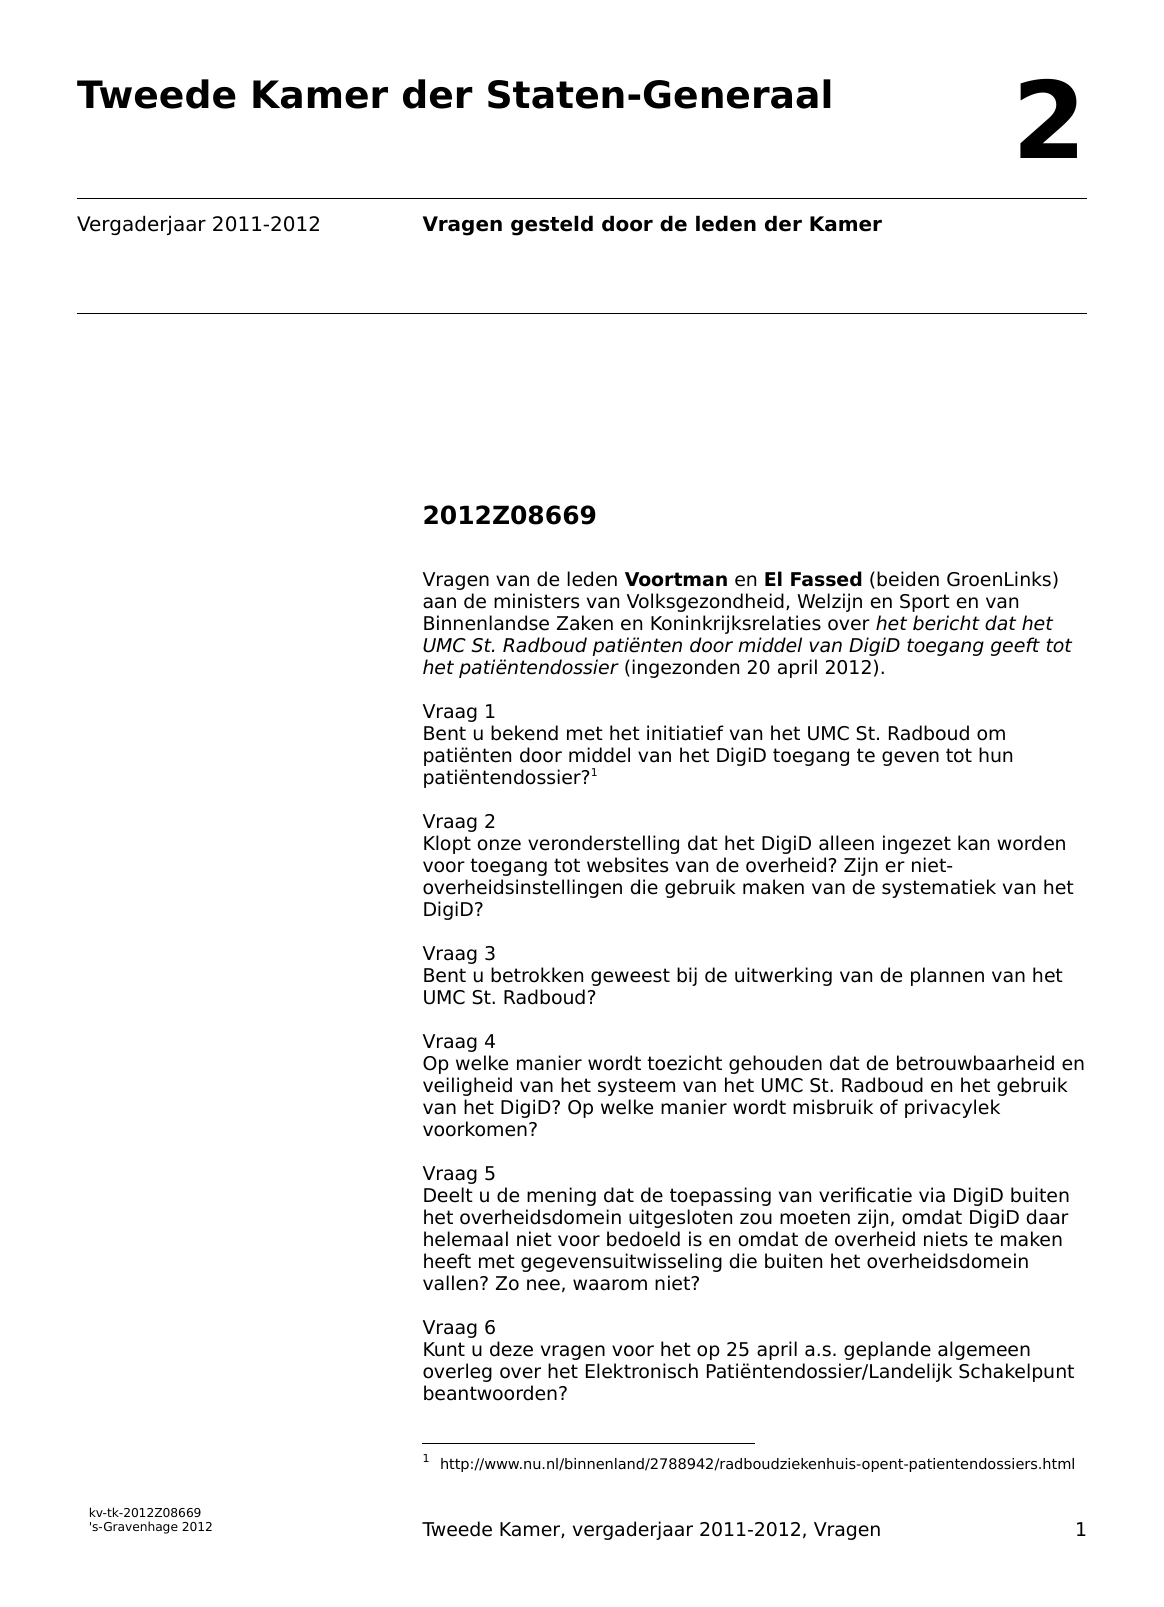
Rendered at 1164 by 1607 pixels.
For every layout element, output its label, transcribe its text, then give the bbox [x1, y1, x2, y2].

table_header Tweede Kamer der Staten-Generaal [77, 59, 886, 198]
text Deelt u de mening dat de toepassing van verificatie via DigiD buiten het overheidsdomein uitgesloten zou moeten zijn, omdat DigiD daar helemaal niet voor bedoeld is en omdat de overheid niets te maken heeft met gegevensuitwisseling die buiten het overheidsdomein vallen? Zo nee, waarom niet? [422, 1185, 1087, 1295]
text Klopt onze veronderstelling dat het DigiD alleen ingezet kan worden voor toegang tot websites van de overheid? Zijn er niet-overheidsinstellingen die gebruik maken van de systematiek van het DigiD? [422, 833, 1087, 921]
text 's-Gravenhage 2012 [88, 1520, 323, 1534]
table_header 2 [886, 59, 1087, 198]
text Vraag 5 [422, 1163, 1087, 1185]
text Vraag 6 [422, 1317, 1087, 1339]
text Vragen van de leden Voortman en El Fassed (beiden GroenLinks) aan de ministers van Volksgezondheid, Welzijn en Sport en van Binnenlandse Zaken en Koninkrijksrelaties over het bericht dat het UMC St. Radboud patiënten door middel van DigiD toegang geeft tot het patiëntendossier (ingezonden 20 april 2012). [422, 569, 1087, 679]
text Vraag 1 [422, 701, 1087, 723]
text Vraag 2 [422, 811, 1087, 833]
text Bent u bekend met het initiatief van het UMC St. Radboud om patiënten door middel van het DigiD toegang te geven tot hun patiëntendossier? [422, 723, 1087, 789]
text Bent u betrokken geweest bij de uitwerking van de plannen van het UMC St. Radboud? [422, 965, 1087, 1009]
text kv-tk-2012Z08669 [88, 1506, 323, 1520]
table_cell Vragen gesteld door de leden der Kamer [422, 199, 1087, 313]
text Op welke manier wordt toezicht gehouden dat de betrouwbaarheid en veiligheid van het systeem van het UMC St. Radboud en het gebruik van het DigiD? Op welke manier wordt misbruik of privacylek voorkomen? [422, 1053, 1087, 1141]
text http://www.nu.nl/binnenland/2788942/radboudziekenhuis-opent-patientendossiers.html [422, 1452, 1087, 1474]
text 2012Z08669 [422, 501, 1087, 531]
text Vraag 4 [422, 1031, 1087, 1053]
text Kunt u deze vragen voor het op 25 april a.s. geplande algemeen overleg over het Elektronisch Patiëntendossier/Landelijk Schakelpunt beantwoorden? [422, 1339, 1087, 1405]
text Vraag 3 [422, 943, 1087, 965]
table_cell Vergaderjaar 2011-2012 [77, 199, 422, 313]
